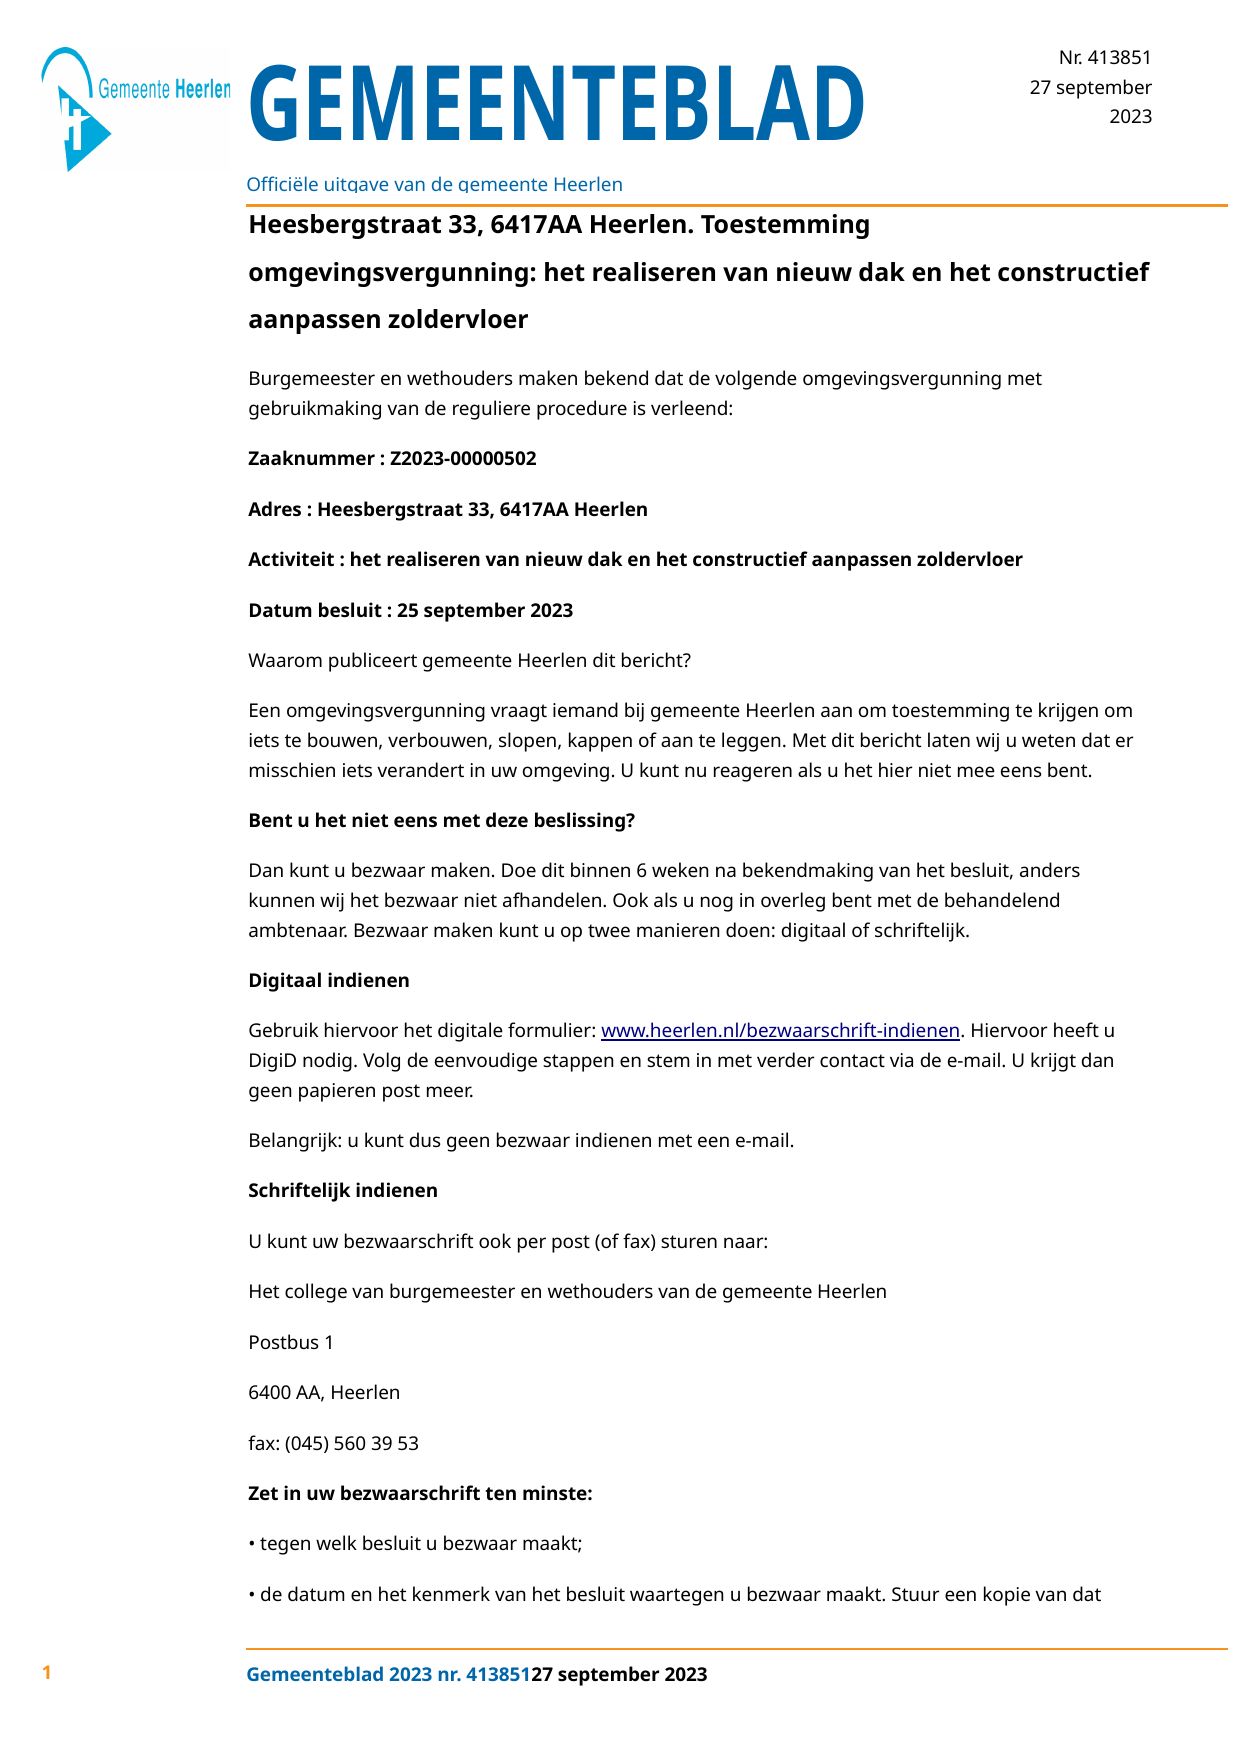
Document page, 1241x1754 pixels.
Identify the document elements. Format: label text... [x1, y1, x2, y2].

picture [41, 47, 59, 70]
text Postbus 1 [248, 1329, 1152, 1354]
text U kunt uw bezwaarschrift ook per post (of fax) sturen naar: [248, 1228, 1152, 1254]
text Datum besluit : 25 september 2023 [248, 597, 1152, 622]
text Digitaal indienen [248, 967, 1152, 993]
picture [41, 47, 231, 172]
text Schriftelijk indienen [248, 1178, 1152, 1203]
text • de datum en het kenmerk van het besluit waartegen u bezwaar maakt. Stuur een kopie van dat [248, 1581, 1152, 1607]
text Het college van burgemeester en wethouders van de gemeente Heerlen [248, 1278, 1152, 1304]
text Waarom publiceert gemeente Heerlen dit bericht? [248, 647, 1152, 673]
text Zet in uw bezwaarschrift ten minste: [248, 1480, 1152, 1506]
text Heesbergstraat 33, 6417AA Heerlen. Toestemming omgevingsvergunning: het realiseren van nieuw dak en het constructief aanpassen zoldervloer [248, 207, 1152, 336]
text Een omgevingsvergunning vraagt iemand bij gemeente Heerlen aan om toestemming te krijgen om iets te bouwen, verbouwen, slopen, kappen of aan te leggen. Met dit bericht laten wij u weten dat er misschien iets verandert in uw omgeving. U kunt nu reageren als u het hier niet mee eens bent. [248, 698, 1152, 782]
text Bent u het niet eens met deze beslissing? [248, 807, 1152, 833]
text fax: (045) 560 39 53 [248, 1430, 1152, 1455]
text Zaaknummer : Z2023-00000502 [248, 446, 1152, 471]
text Gebruik hiervoor het digitale formulier: www.heerlen.nl/bezwaarschrift-indienen. Hiervoor heeft u DigiD nodig. Volg de eenvoudige stappen en stem in met verder contact via de e-mail. U krijgt dan geen papieren post meer. [248, 1018, 1152, 1102]
text Activiteit : het realiseren van nieuw dak en het constructief aanpassen zoldervloer [248, 546, 1152, 572]
text • tegen welk besluit u bezwaar maakt; [248, 1531, 1152, 1556]
text Adres : Heesbergstraat 33, 6417AA Heerlen [248, 496, 1152, 522]
text Burgemeester en wethouders maken bekend dat de volgende omgevingsvergunning met gebruikmaking van de reguliere procedure is verleend: [248, 366, 1152, 421]
text 6400 AA, Heerlen [248, 1379, 1152, 1405]
text Belangrijk: u kunt dus geen bezwaar indienen met een e-mail. [248, 1127, 1152, 1153]
text Dan kunt u bezwaar maken. Doe dit binnen 6 weken na bekendmaking van het besluit, anders kunnen wij het bezwaar niet afhandelen. Ook als u nog in overleg bent met de behandelend ambtenaar. Bezwaar maken kunt u op twee manieren doen: digitaal of schriftelijk. [248, 858, 1152, 942]
